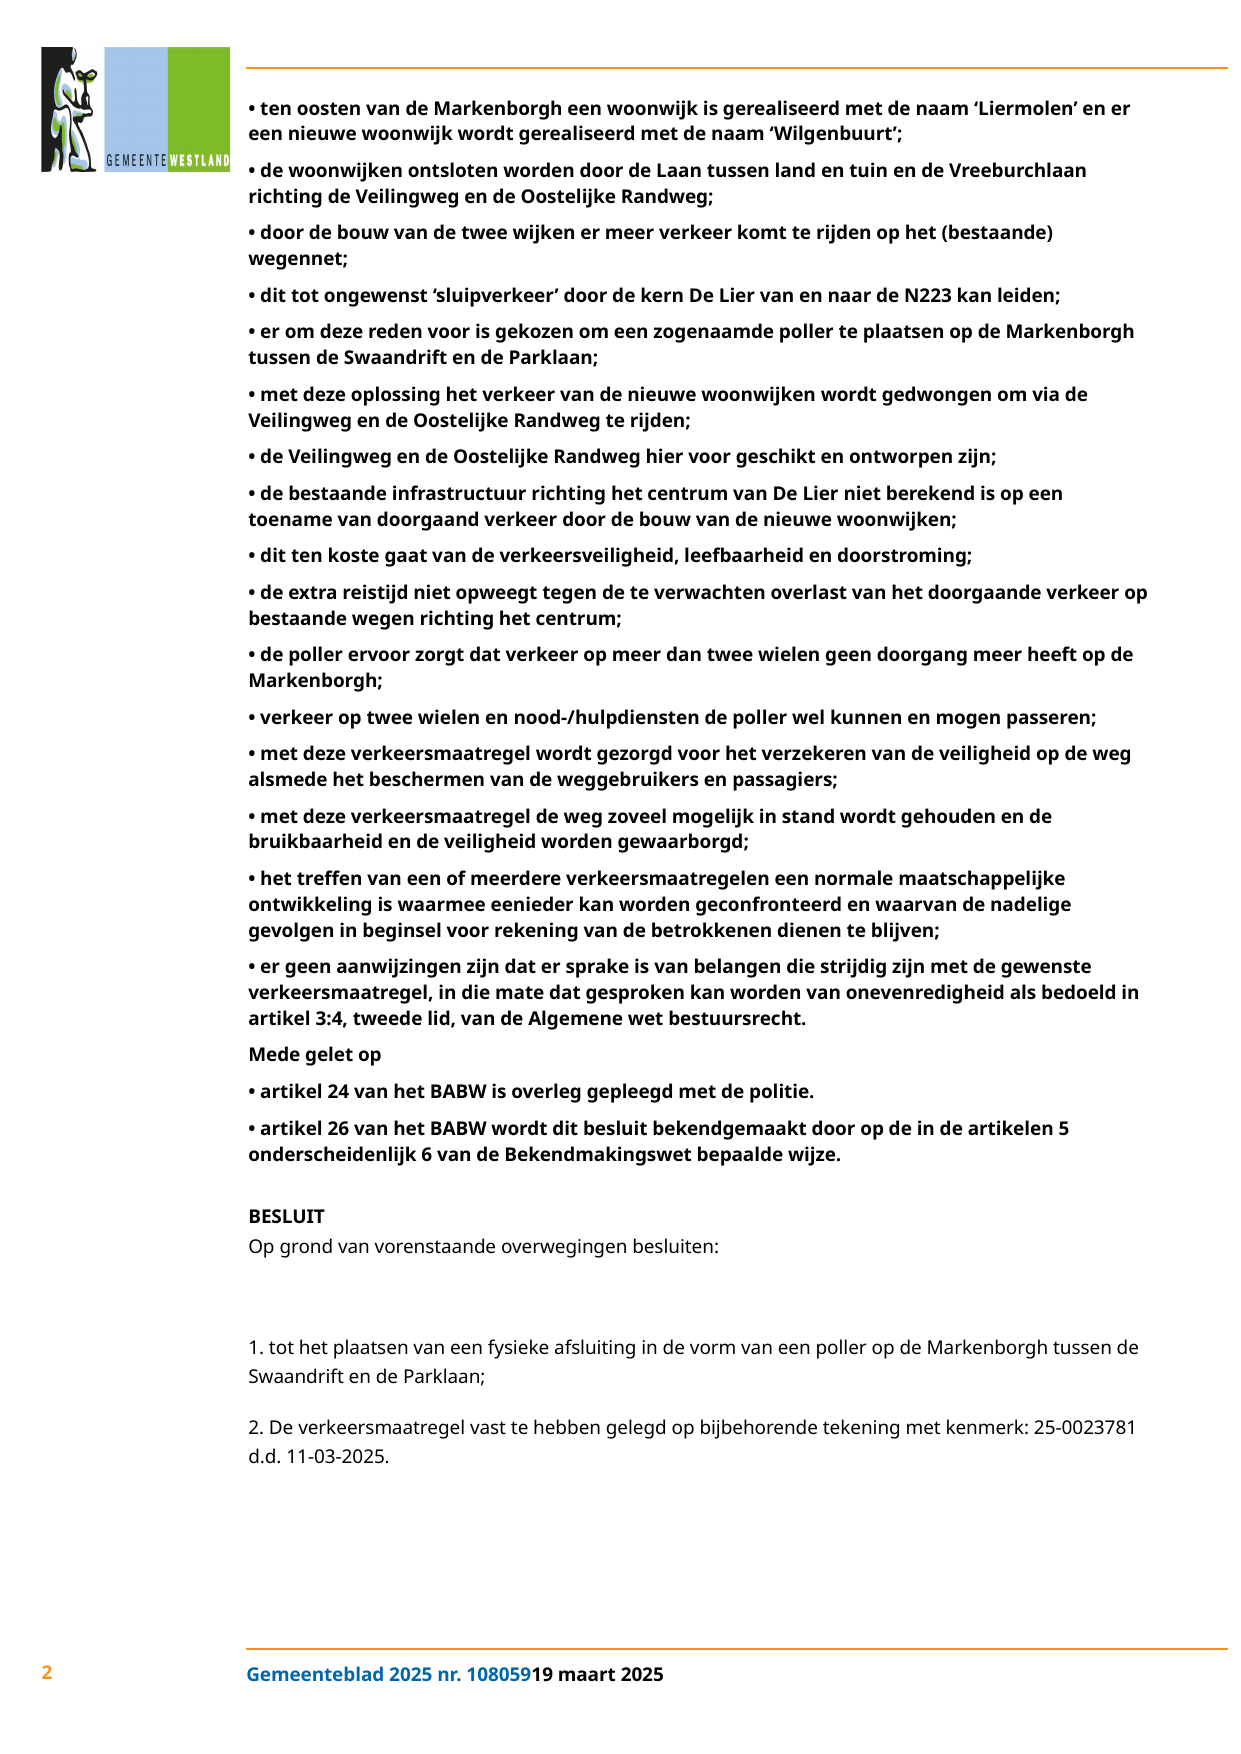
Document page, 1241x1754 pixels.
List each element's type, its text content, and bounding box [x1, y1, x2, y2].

text • met deze oplossing het verkeer van de nieuwe woonwijken wordt gedwongen om via de Veilingweg en de Oostelijke Randweg te rijden; [248, 381, 1152, 432]
text • de poller ervoor zorgt dat verkeer op meer dan twee wielen geen doorgang meer heeft op de Markenborgh; [248, 642, 1152, 693]
text • ten oosten van de Markenborgh een woonwijk is gerealiseerd met de naam ‘Liermolen’ en er een nieuwe woonwijk wordt gerealiseerd met de naam ‘Wilgenbuurt’; [248, 95, 1152, 146]
text • de Veilingweg en de Oostelijke Randweg hier voor geschikt en ontworpen zijn; [248, 443, 1152, 469]
text • verkeer op twee wielen en nood-/hulpdiensten de poller wel kunnen en mogen passeren; [248, 704, 1152, 730]
text • met deze verkeersmaatregel wordt gezorgd voor het verzekeren van de veiligheid op de weg alsmede het beschermen van de weggebruikers en passagiers; [248, 741, 1152, 792]
text • de extra reistijd niet opweegt tegen de te verwachten overlast van het doorgaande verkeer op bestaande wegen richting het centrum; [248, 579, 1152, 631]
picture [41, 47, 231, 172]
text • de bestaande infrastructuur richting het centrum van De Lier niet berekend is op een toename van doorgaand verkeer door de bouw van de nieuwe woonwijken; [248, 480, 1152, 532]
text • artikel 26 van het BABW wordt dit besluit bekendgemaakt door op de in de artikelen 5 onderscheidenlijk 6 van de Bekendmakingswet bepaalde wijze. [248, 1115, 1152, 1166]
text 2. De verkeersmaatregel vast te hebben gelegd op bijbehorende tekening met kenmerk: 25-0023781 d.d. 11-03-2025. [248, 1414, 1152, 1469]
text • er om deze reden voor is gekozen om een zogenaamde poller te plaatsen op de Markenborgh tussen de Swaandrift en de Parklaan; [248, 319, 1152, 370]
text BESLUIT [248, 1203, 1152, 1229]
text • de woonwijken ontsloten worden door de Laan tussen land en tuin en de Vreeburchlaan richting de Veilingweg en de Oostelijke Randweg; [248, 157, 1152, 209]
text Op grond van vorenstaande overwegingen besluiten: [248, 1233, 1152, 1259]
text • artikel 24 van het BABW is overleg gepleegd met de politie. [248, 1078, 1152, 1104]
text 1. tot het plaatsen van een fysieke afsluiting in de vorm van een poller op de Markenborgh tussen de Swaandrift en de Parklaan; [248, 1334, 1152, 1389]
text Mede gelet op [248, 1042, 1152, 1067]
text • met deze verkeersmaatregel de weg zoveel mogelijk in stand wordt gehouden en de bruikbaarheid en de veiligheid worden gewaarborgd; [248, 803, 1152, 854]
text • door de bouw van de twee wijken er meer verkeer komt te rijden op het (bestaande) wegennet; [248, 219, 1152, 271]
text • dit ten koste gaat van de verkeersveiligheid, leefbaarheid en doorstroming; [248, 542, 1152, 568]
text • dit tot ongewenst ‘sluipverkeer’ door de kern De Lier van en naar de N223 kan leiden; [248, 282, 1152, 308]
text • het treffen van een of meerdere verkeersmaatregelen een normale maatschappelijke ontwikkeling is waarmee eenieder kan worden geconfronteerd en waarvan de nadelige gevolgen in beginsel voor rekening van de betrokkenen dienen te blijven; [248, 865, 1152, 943]
text • er geen aanwijzingen zijn dat er sprake is van belangen die strijdig zijn met de gewenste verkeersmaatregel, in die mate dat gesproken kan worden van onevenredigheid als bedoeld in artikel 3:4, tweede lid, van de Algemene wet bestuursrecht. [248, 953, 1152, 1031]
